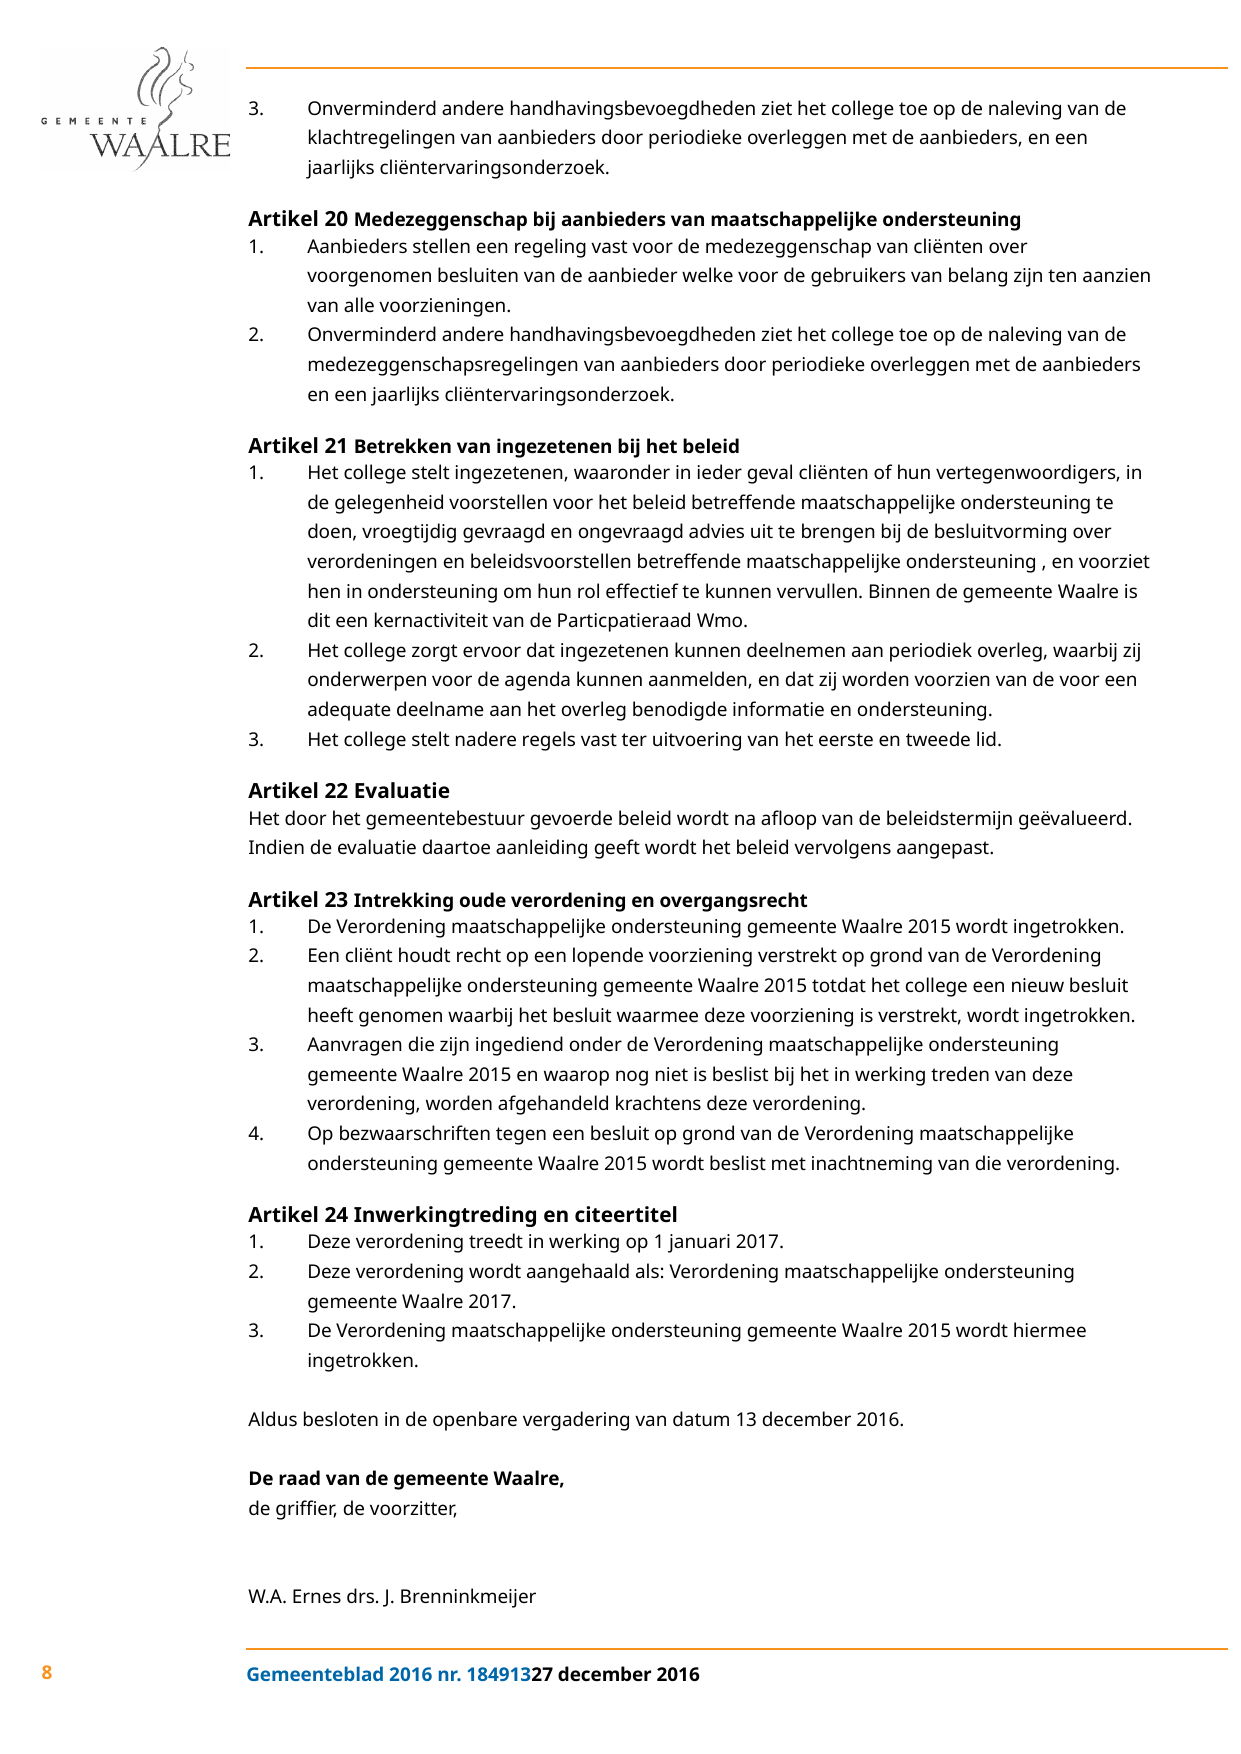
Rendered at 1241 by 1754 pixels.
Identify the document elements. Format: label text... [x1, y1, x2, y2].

text W.A. Ernes drs. J. Brenninkmeijer [248, 1584, 1152, 1609]
text Artikel 21 Betrekken van ingezetenen bij het beleid [248, 431, 1152, 459]
list Onverminderd andere handhavingsbevoegdheden ziet het college toe op de naleving van de klachtregelingen van aanbieders door periodieke overleggen met de aanbieders, en een jaarlijks cliëntervaringsonderzoek. [248, 95, 1152, 180]
list De Verordening maatschappelijke ondersteuning gemeente Waalre 2015 wordt hiermee ingetrokken. [248, 1317, 1152, 1373]
list De Verordening maatschappelijke ondersteuning gemeente Waalre 2015 wordt ingetrokken. [248, 913, 1152, 939]
list Op bezwaarschriften tegen een besluit op grond van de Verordening maatschappelijke ondersteuning gemeente Waalre 2015 wordt beslist met inachtneming van die verordening. [248, 1120, 1152, 1176]
list Deze verordening wordt aangehaald als: Verordening maatschappelijke ondersteuning gemeente Waalre 2017. [248, 1258, 1152, 1313]
list Het college zorgt ervoor dat ingezetenen kunnen deelnemen aan periodiek overleg, waarbij zij onderwerpen voor de agenda kunnen aanmelden, en dat zij worden voorzien van de voor een adequate deelname aan het overleg benodigde informatie en ondersteuning. [248, 637, 1152, 722]
list Onverminderd andere handhavingsbevoegdheden ziet het college toe op de naleving van de medezeggenschapsregelingen van aanbieders door periodieke overleggen met de aanbieders en een jaarlijks cliëntervaringsonderzoek. [248, 322, 1152, 406]
text Artikel 20 Medezeggenschap bij aanbieders van maatschappelijke ondersteuning [248, 204, 1152, 233]
list Aanbieders stellen een regeling vast voor de medezeggenschap van cliënten over voorgenomen besluiten van de aanbieder welke voor de gebruikers van belang zijn ten aanzien van alle voorzieningen. [248, 233, 1152, 318]
text De raad van de gemeente Waalre, [248, 1465, 1152, 1491]
text Artikel 24 Inwerkingtreding en citeertitel [248, 1200, 1152, 1229]
text de griffier, de voorzitter, [248, 1495, 1152, 1521]
text Artikel 23 Intrekking oude verordening en overgangsrecht [248, 885, 1152, 913]
list Een cliënt houdt recht op een lopende voorziening verstrekt op grond van de Verordening maatschappelijke ondersteuning gemeente Waalre 2015 totdat het college een nieuw besluit heeft genomen waarbij het besluit waarmee deze voorziening is verstrekt, wordt ingetrokken. [248, 943, 1152, 1028]
text Het door het gemeentebestuur gevoerde beleid wordt na afloop van de beleidstermijn geëvalueerd. Indien de evaluatie daartoe aanleiding geeft wordt het beleid vervolgens aangepast. [248, 805, 1152, 860]
text Artikel 22 Evaluatie [248, 776, 1152, 805]
list Aanvragen die zijn ingediend onder de Verordening maatschappelijke ondersteuning gemeente Waalre 2015 en waarop nog niet is beslist bij het in werking treden van deze verordening, worden afgehandeld krachtens deze verordening. [248, 1031, 1152, 1116]
list Het college stelt nadere regels vast ter uitvoering van het eerste en tweede lid. [248, 726, 1152, 752]
list Het college stelt ingezetenen, waaronder in ieder geval cliënten of hun vertegenwoordigers, in de gelegenheid voorstellen voor het beleid betreffende maatschappelijke ondersteuning te doen, vroegtijdig gevraagd en ongevraagd advies uit te brengen bij de besluitvorming over verordeningen en beleidsvoorstellen betreffende maatschappelijke ondersteuning , en voorziet hen in ondersteuning om hun rol effectief te kunnen vervullen. Binnen de gemeente Waalre is dit een kernactiviteit van de Particpatieraad Wmo. [248, 459, 1152, 633]
list Deze verordening treedt in werking op 1 januari 2017. [248, 1229, 1152, 1254]
picture [41, 47, 231, 172]
text Aldus besloten in de openbare vergadering van datum 13 december 2016. [248, 1406, 1152, 1432]
